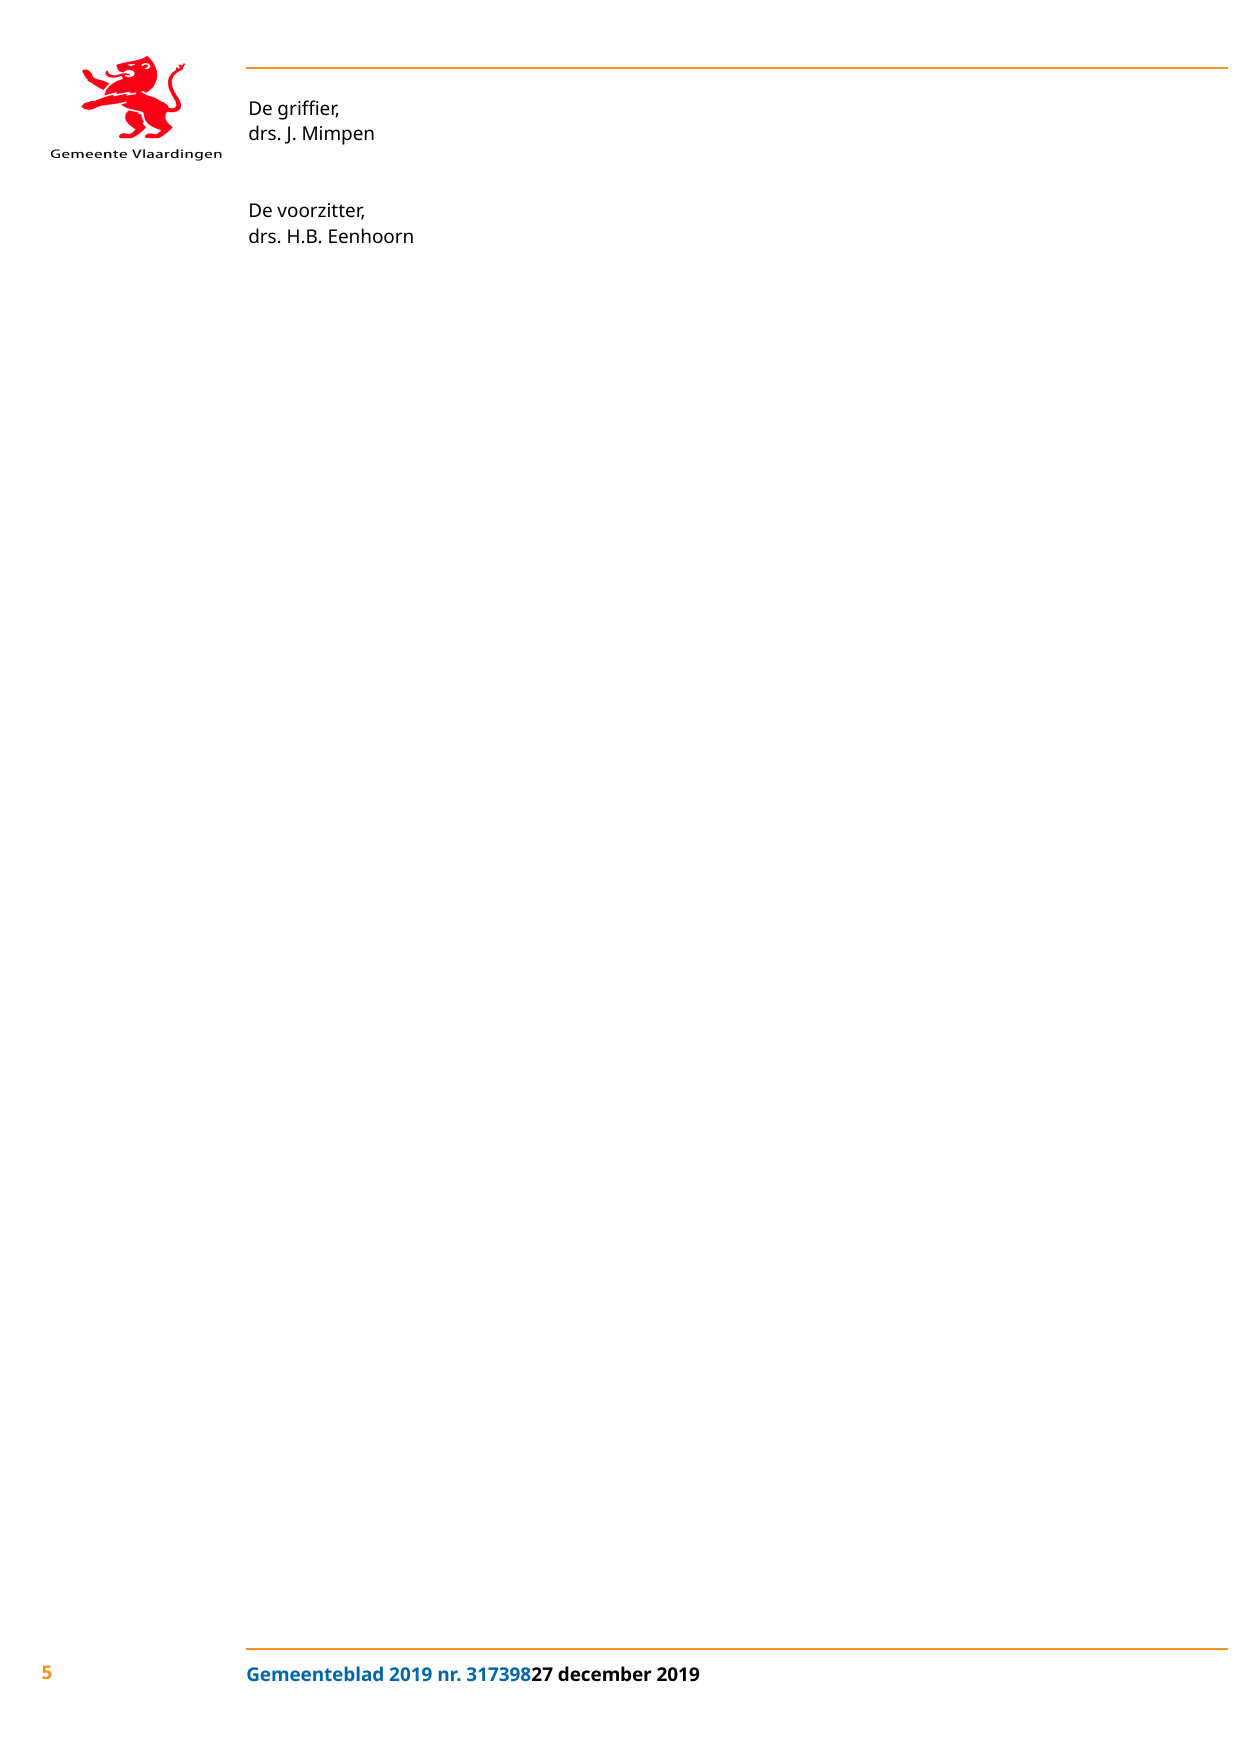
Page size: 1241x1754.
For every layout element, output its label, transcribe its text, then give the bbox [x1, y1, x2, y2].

text De griffier, [248, 95, 1152, 121]
picture [41, 47, 231, 172]
text drs. H.B. Eenhoorn [248, 223, 1152, 249]
text De voorzitter, [248, 198, 1152, 223]
text drs. J. Mimpen [248, 121, 1152, 146]
